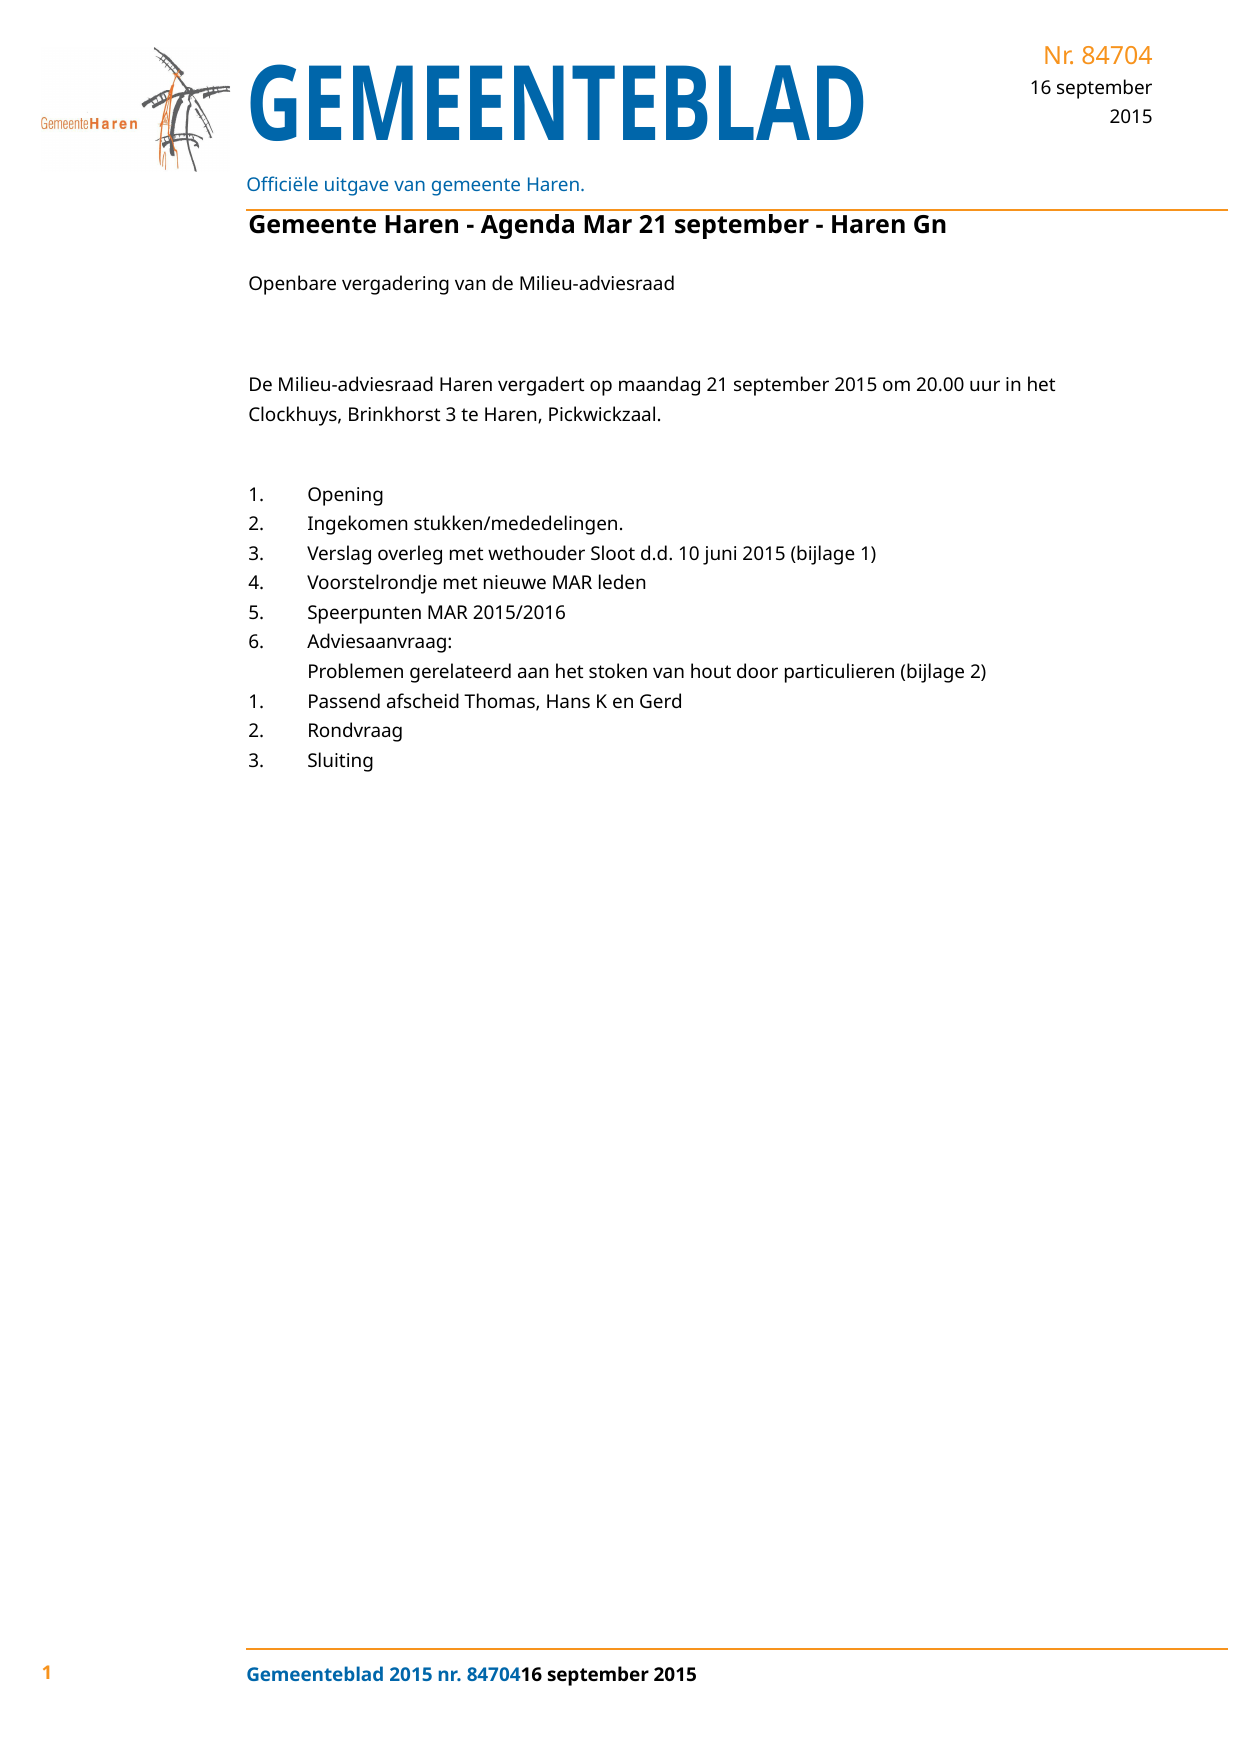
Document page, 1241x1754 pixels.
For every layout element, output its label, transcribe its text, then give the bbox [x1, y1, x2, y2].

list Rondvraag [248, 717, 1152, 743]
list Ingekomen stukken/mededelingen. [248, 510, 1152, 536]
list Passend afscheid Thomas, Hans K en Gerd [248, 688, 1152, 713]
list Sluiting [248, 747, 1152, 773]
list Adviesaanvraag: [248, 629, 1152, 654]
list Verslag overleg met wethouder Sloot d.d. 10 juni 2015 (bijlage 1) [248, 540, 1152, 566]
list Voorstelrondje met nieuwe MAR leden [248, 569, 1152, 595]
list Opening [248, 481, 1152, 506]
picture [41, 47, 231, 172]
list Problemen gerelateerd aan het stoken van hout door particulieren (bijlage 2) [248, 658, 1152, 684]
text Gemeente Haren - Agenda Mar 21 september - Haren Gn [248, 211, 1152, 241]
list Speerpunten MAR 2015/2016 [248, 599, 1152, 625]
text De Milieu-adviesraad Haren vergadert op maandag 21 september 2015 om 20.00 uur in het Clockhuys, Brinkhorst 3 te Haren, Pickwickzaal. [248, 371, 1152, 426]
text Openbare vergadering van de Milieu-adviesraad [248, 270, 1152, 296]
